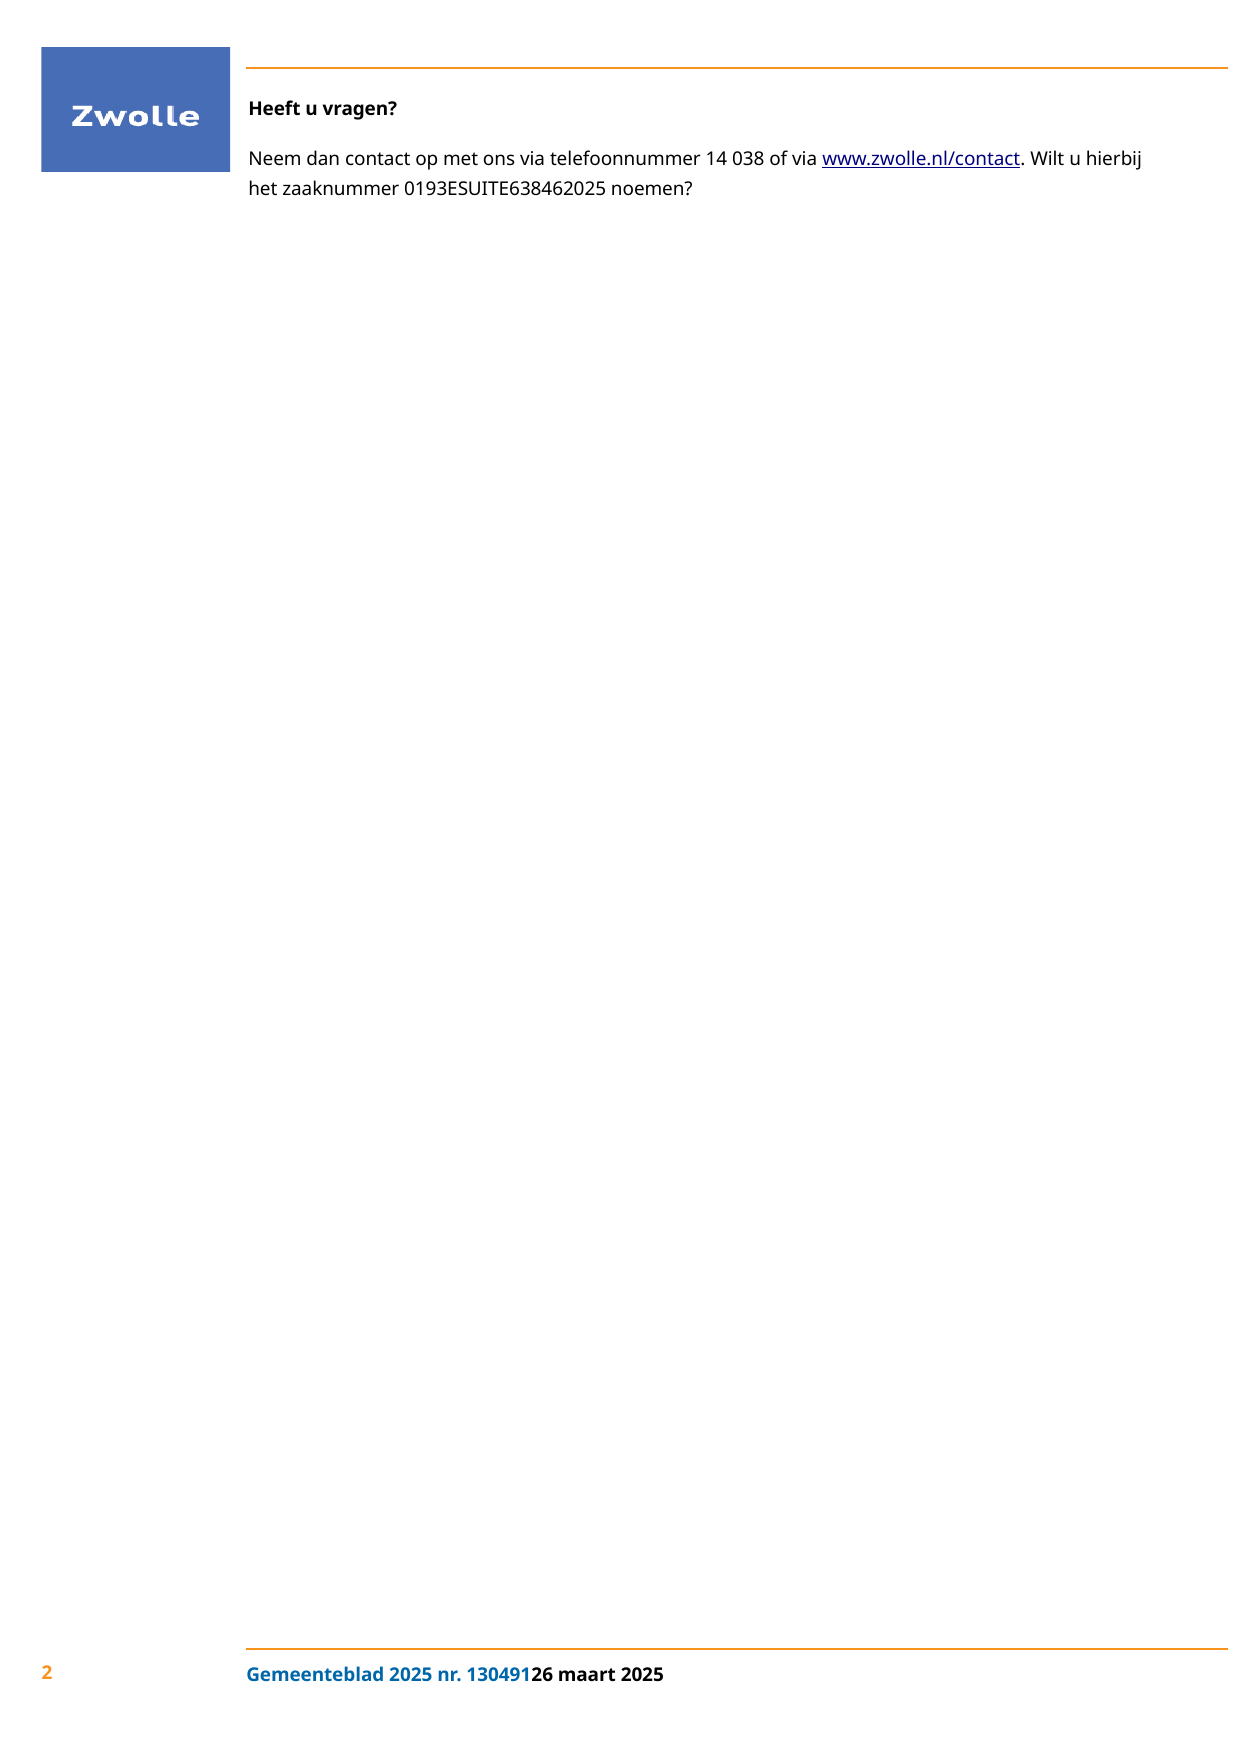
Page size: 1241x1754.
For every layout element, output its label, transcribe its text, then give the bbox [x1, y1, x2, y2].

text Neem dan contact op met ons via telefoonnummer 14 038 of via www.zwolle.nl/contact. Wilt u hierbij het zaaknummer 0193ESUITE638462025 noemen? [248, 145, 1152, 201]
picture [41, 47, 231, 172]
text Heeft u vragen? [248, 95, 1152, 121]
